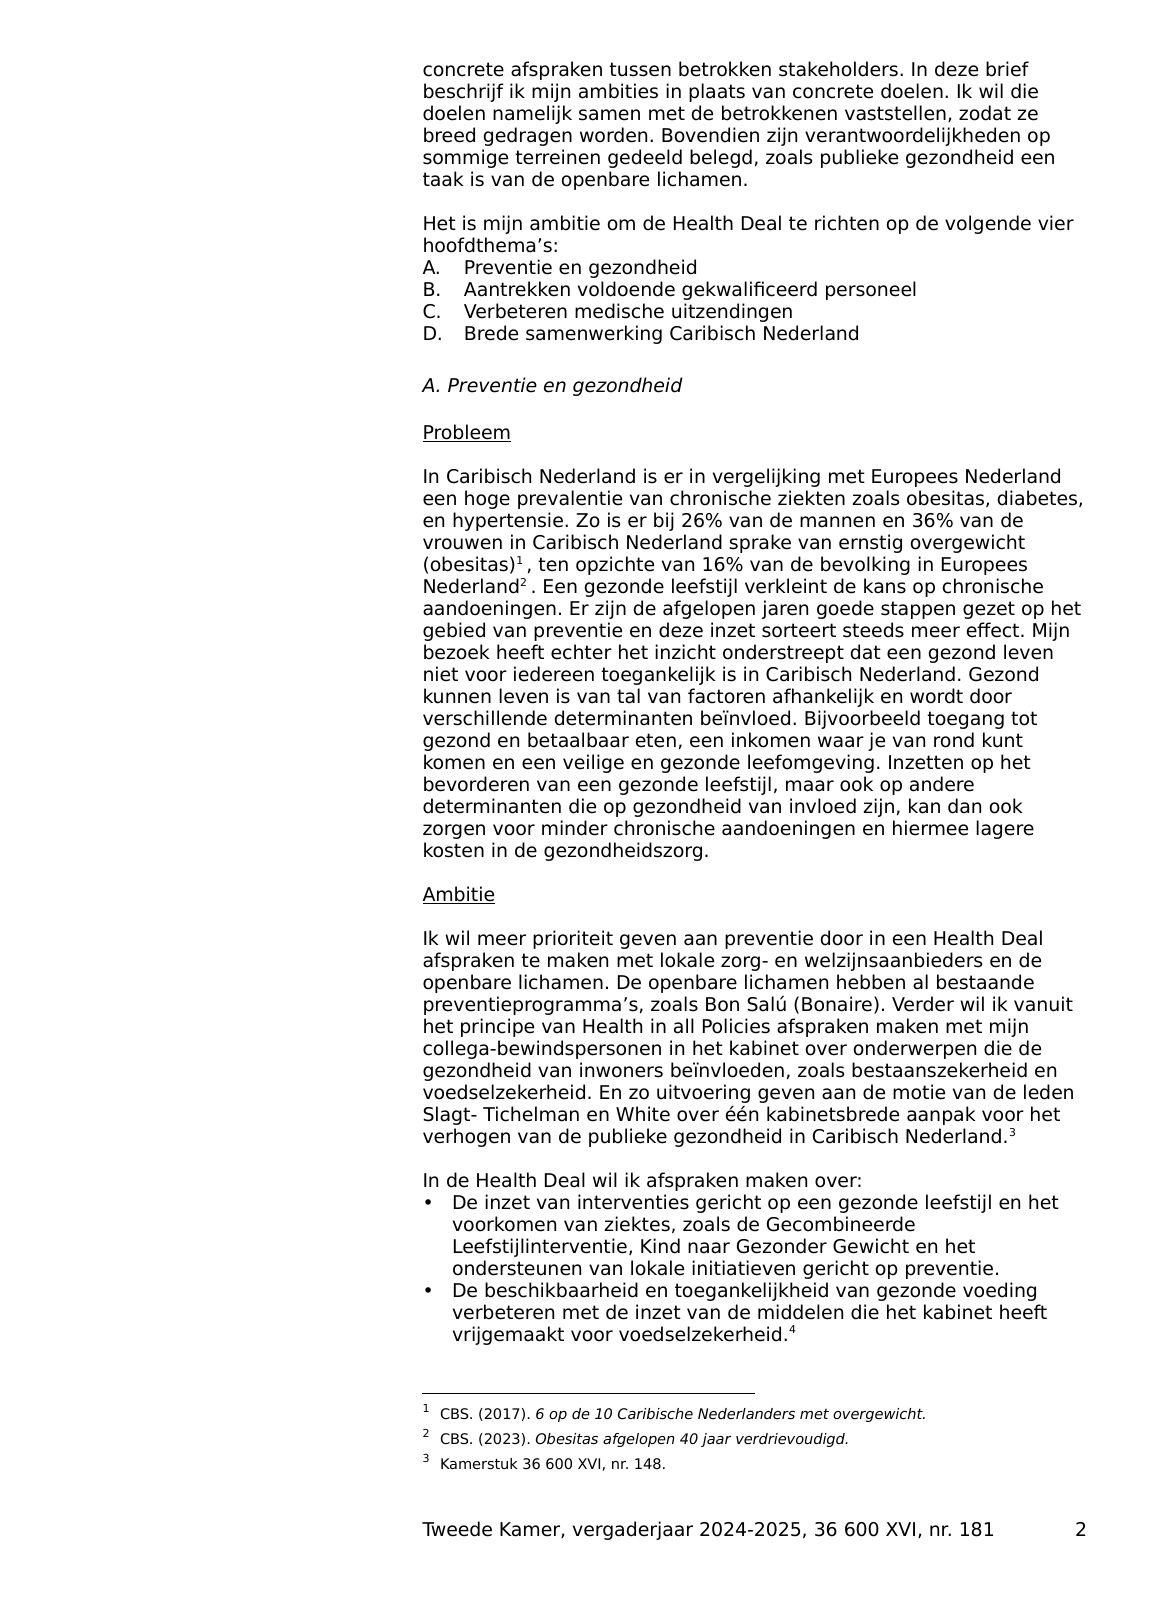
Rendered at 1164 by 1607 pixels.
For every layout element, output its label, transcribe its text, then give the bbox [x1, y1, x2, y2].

subtitle Ambitie [422, 884, 1087, 906]
text concrete afspraken tussen betrokken stakeholders. In deze brief beschrijf ik mijn ambities in plaats van concrete doelen. Ik wil die doelen namelijk samen met de betrokkenen vaststellen, zodat ze breed gedragen worden. Bovendien zijn verantwoordelijkheden op sommige terreinen gedeeld belegd, zoals publieke gezondheid een taak is van de openbare lichamen. [422, 59, 1087, 191]
text B. Aantrekken voldoende gekwalificeerd personeel [422, 279, 1087, 301]
text In Caribisch Nederland is er in vergelijking met Europees Nederland een hoge prevalentie van chronische ziekten zoals obesitas, diabetes, en hypertensie. Zo is er bij 26% van de mannen en 36% van de vrouwen in Caribisch Nederland sprake van ernstig overgewicht (obesitas), ten opzichte van 16% van de bevolking in Europees Nederland. Een gezonde leefstijl verkleint de kans op chronische aandoeningen. Er zijn de afgelopen jaren goede stappen gezet op het gebied van preventie en deze inzet sorteert steeds meer effect. Mijn bezoek heeft echter het inzicht onderstreept dat een gezond leven niet voor iedereen toegankelijk is in Caribisch Nederland. Gezond kunnen leven is van tal van factoren afhankelijk en wordt door verschillende determinanten beïnvloed. Bijvoorbeeld toegang tot gezond en betaalbaar eten, een inkomen waar je van rond kunt komen en een veilige en gezonde leefomgeving. Inzetten op het bevorderen van een gezonde leefstijl, maar ook op andere determinanten die op gezondheid van invloed zijn, kan dan ook zorgen voor minder chronische aandoeningen en hiermee lagere kosten in de gezondheidszorg. [422, 466, 1087, 862]
text Het is mijn ambitie om de Health Deal te richten op de volgende vier hoofdthema’s: [422, 213, 1087, 257]
subtitle Probleem [422, 422, 1087, 444]
text CBS. (2023). Obesitas afgelopen 40 jaar verdrievoudigd. [422, 1427, 1087, 1449]
text CBS. (2017). 6 op de 10 Caribische Nederlanders met overgewicht. [422, 1402, 1087, 1424]
subtitle A. Preventie en gezondheid [422, 375, 1087, 397]
text A. Preventie en gezondheid [422, 257, 1087, 279]
text • De inzet van interventies gericht op een gezonde leefstijl en het voorkomen van ziektes, zoals de Gecombineerde Leefstijlinterventie, Kind naar Gezonder Gewicht en het ondersteunen van lokale initiatieven gericht op preventie. [422, 1192, 1087, 1280]
text Kamerstuk 36 600 XVI, nr. 148. [422, 1452, 1087, 1474]
text D. Brede samenwerking Caribisch Nederland [422, 323, 1087, 345]
text Ik wil meer prioriteit geven aan preventie door in een Health Deal afspraken te maken met lokale zorg- en welzijnsaanbieders en de openbare lichamen. De openbare lichamen hebben al bestaande preventieprogramma’s, zoals Bon Salú (Bonaire). Verder wil ik vanuit het principe van Health in all Policies afspraken maken met mijn collega-bewindspersonen in het kabinet over onderwerpen die de gezondheid van inwoners beïnvloeden, zoals bestaanszekerheid en voedselzekerheid. En zo uitvoering geven aan de motie van de leden Slagt- Tichelman en White over één kabinetsbrede aanpak voor het verhogen van de publieke gezondheid in Caribisch Nederland. [422, 928, 1087, 1148]
text C. Verbeteren medische uitzendingen [422, 301, 1087, 323]
text In de Health Deal wil ik afspraken maken over: [422, 1170, 1087, 1192]
text • De beschikbaarheid en toegankelijkheid van gezonde voeding verbeteren met de inzet van de middelen die het kabinet heeft vrijgemaakt voor voedselzekerheid. [422, 1280, 1087, 1346]
